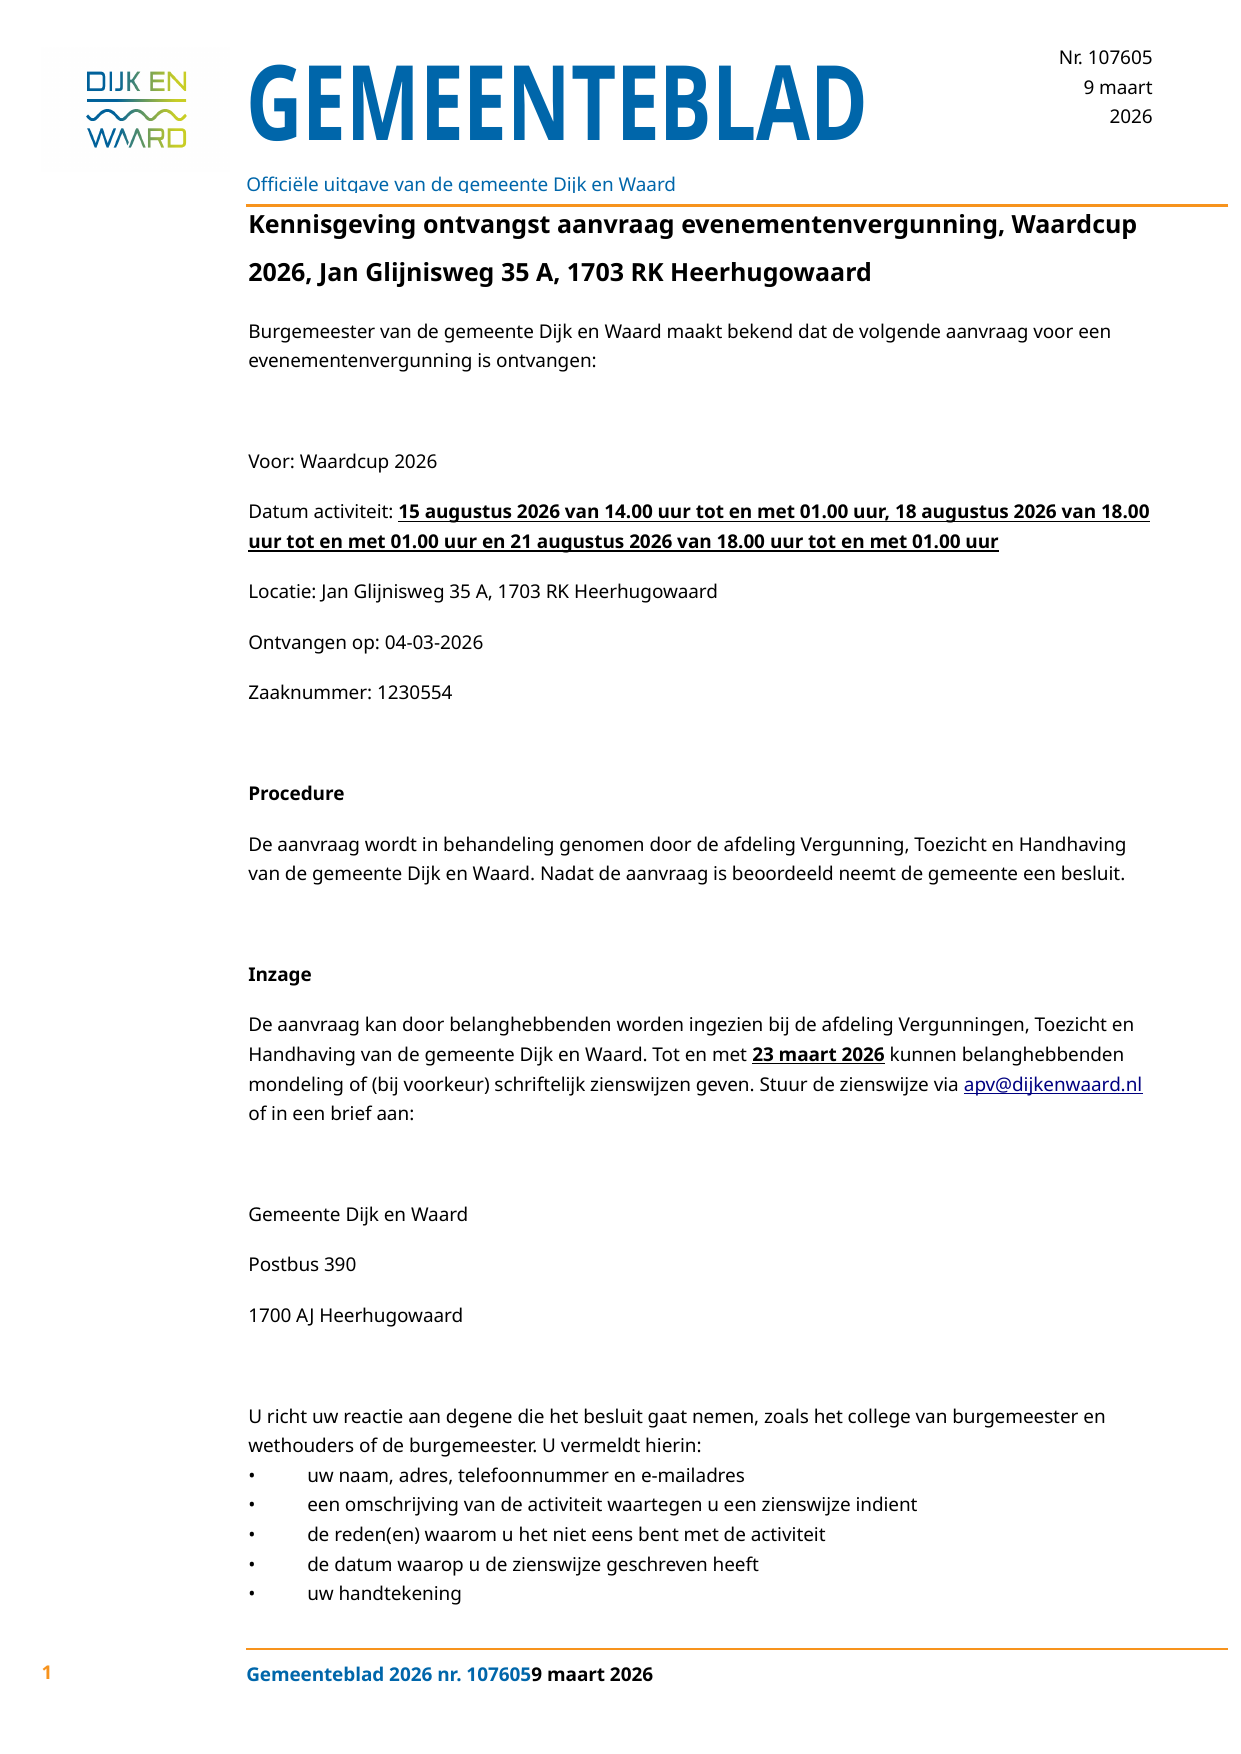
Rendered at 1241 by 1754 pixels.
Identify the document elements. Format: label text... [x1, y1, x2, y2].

picture [41, 47, 231, 172]
text U richt uw reactie aan degene die het besluit gaat nemen, zoals het college van burgemeester en wethouders of de burgemeester. U vermeldt hierin: [248, 1403, 1152, 1458]
list uw naam, adres, telefoonnummer en e-mailadres [248, 1462, 1152, 1488]
text De aanvraag wordt in behandeling genomen door de afdeling Vergunning, Toezicht en Handhaving van de gemeente Dijk en Waard. Nadat de aanvraag is beoordeeld neemt de gemeente een besluit. [248, 831, 1152, 886]
list de datum waarop u de zienswijze geschreven heeft [248, 1551, 1152, 1577]
text Gemeente Dijk en Waard [248, 1201, 1152, 1227]
list een omschrijving van de activiteit waartegen u een zienswijze indient [248, 1492, 1152, 1517]
text Zaaknummer: 1230554 [248, 679, 1152, 705]
text Datum activiteit: 15 augustus 2026 van 14.00 uur tot en met 01.00 uur, 18 augustus 2026 van 18.00 uur tot en met 01.00 uur en 21 augustus 2026 van 18.00 uur tot en met 01.00 uur [248, 499, 1152, 554]
text Voor: Waardcup 2026 [248, 448, 1152, 474]
text Burgemeester van de gemeente Dijk en Waard maakt bekend dat de volgende aanvraag voor een evenementenvergunning is ontvangen: [248, 318, 1152, 373]
text Procedure [248, 780, 1152, 806]
text Ontvangen op: 04-03-2026 [248, 629, 1152, 655]
list de reden(en) waarom u het niet eens bent met de activiteit [248, 1521, 1152, 1547]
text 1700 AJ Heerhugowaard [248, 1302, 1152, 1328]
text Inzage [248, 961, 1152, 987]
text Kennisgeving ontvangst aanvraag evenementenvergunning, Waardcup 2026, Jan Glijnisweg 35 A, 1703 RK Heerhugowaard [248, 207, 1152, 288]
text Locatie: Jan Glijnisweg 35 A, 1703 RK Heerhugowaard [248, 579, 1152, 604]
list uw handtekening [248, 1580, 1152, 1606]
text De aanvraag kan door belanghebbenden worden ingezien bij de afdeling Vergunningen, Toezicht en Handhaving van de gemeente Dijk en Waard. Tot en met 23 maart 2026 kunnen belanghebbenden mondeling of (bij voorkeur) schriftelijk zienswijzen geven. Stuur de zienswijze via apv@dijkenwaard.nl of in een brief aan: [248, 1012, 1152, 1126]
text Postbus 390 [248, 1252, 1152, 1277]
